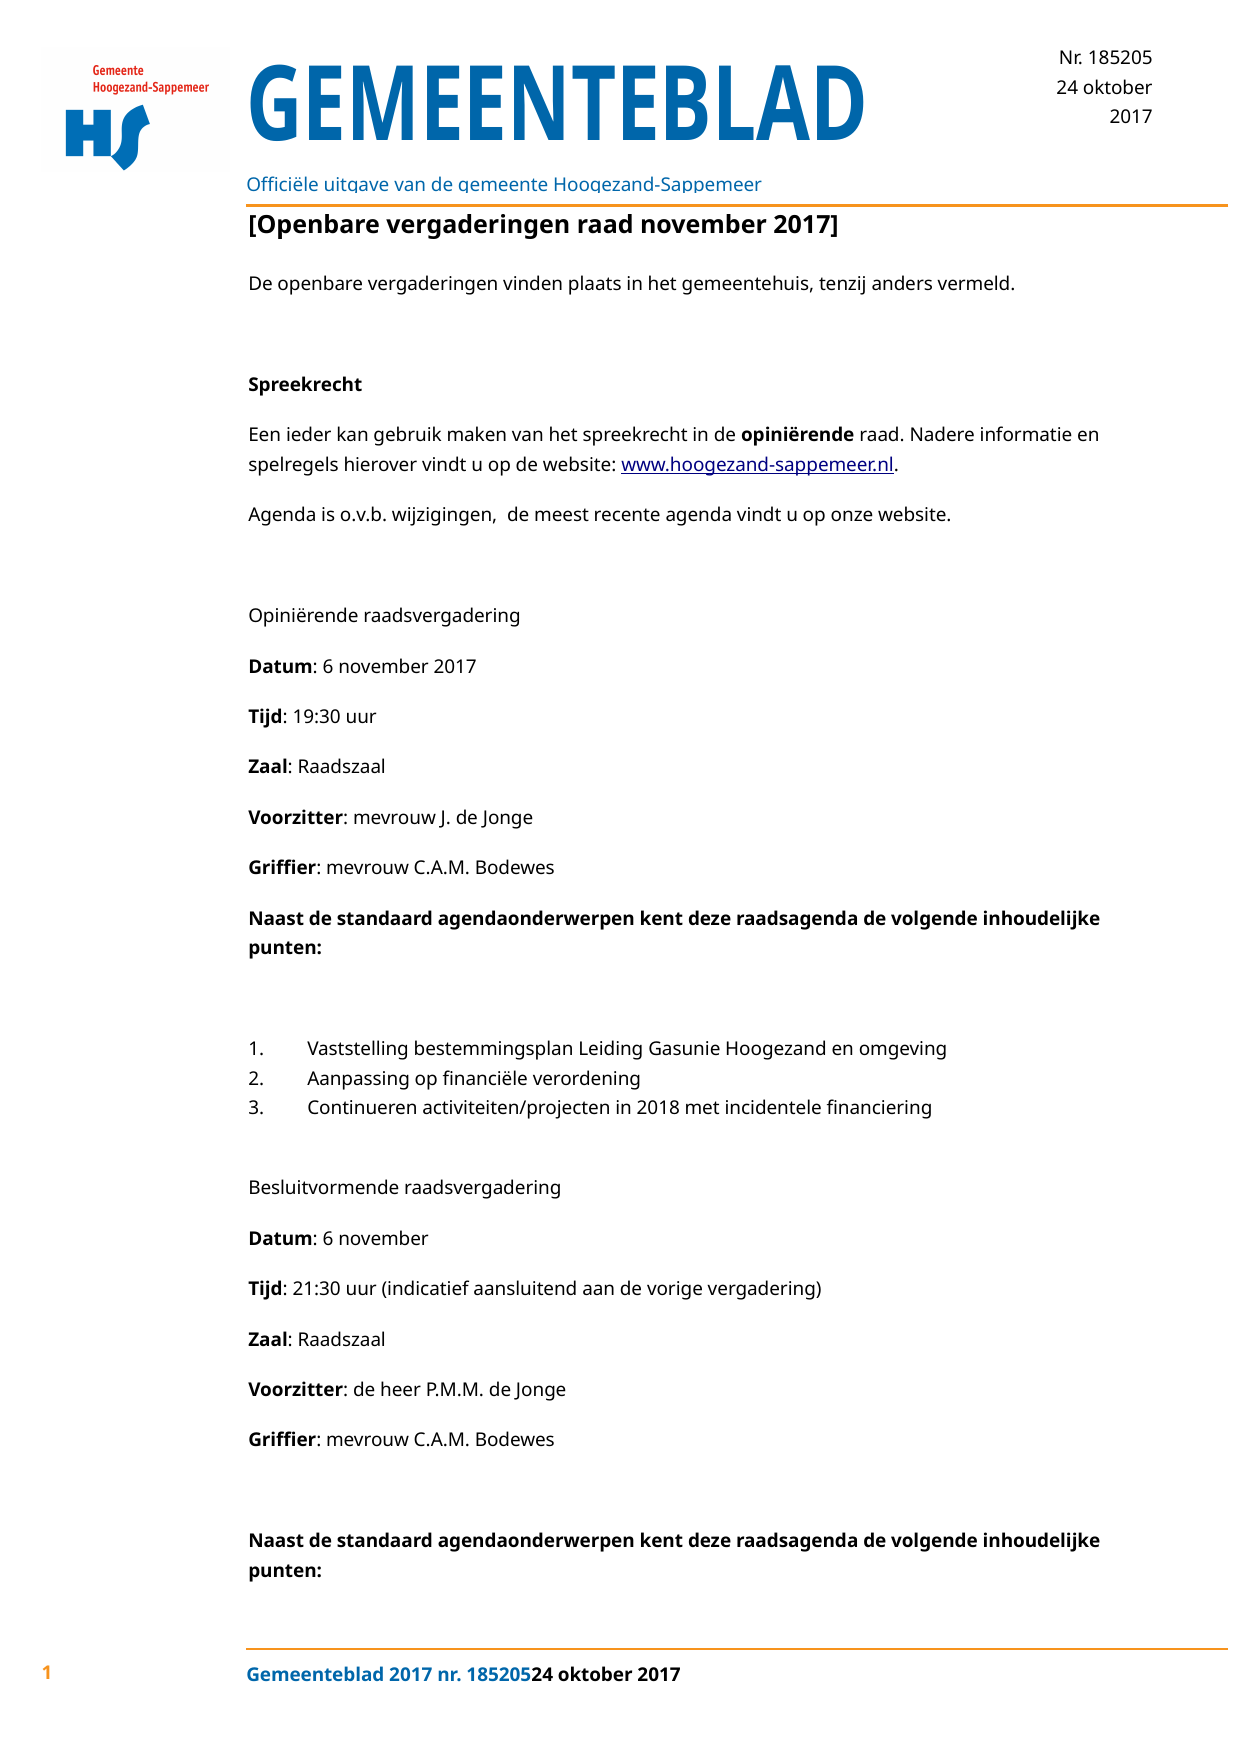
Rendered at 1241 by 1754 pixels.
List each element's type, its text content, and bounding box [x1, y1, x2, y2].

text [Openbare vergaderingen raad november 2017] [248, 207, 1152, 241]
text Een ieder kan gebruik maken van het spreekrecht in de opiniërende raad. Nadere informatie en spelregels hierover vindt u op de website: www.hoogezand-sappemeer.nl. [248, 422, 1152, 477]
text Voorzitter: de heer P.M.M. de Jonge [248, 1376, 1152, 1402]
text De openbare vergaderingen vinden plaats in het gemeentehuis, tenzij anders vermeld. [248, 270, 1152, 296]
text Zaal: Raadszaal [248, 1326, 1152, 1351]
text Naast de standaard agendaonderwerpen kent deze raadsagenda de volgende inhoudelijke punten: [248, 905, 1152, 960]
text Datum: 6 november [248, 1225, 1152, 1251]
list Vaststelling bestemmingsplan Leiding Gasunie Hoogezand en omgeving [248, 1035, 1152, 1061]
text Tijd: 19:30 uur [248, 703, 1152, 729]
text Tijd: 21:30 uur (indicatief aansluitend aan de vorige vergadering) [248, 1275, 1152, 1301]
text Griffier: mevrouw C.A.M. Bodewes [248, 854, 1152, 880]
picture [41, 47, 231, 172]
text Spreekrecht [248, 371, 1152, 397]
text Opiniërende raadsvergadering [248, 602, 1152, 628]
text Voorzitter: mevrouw J. de Jonge [248, 804, 1152, 830]
text Naast de standaard agendaonderwerpen kent deze raadsagenda de volgende inhoudelijke punten: [248, 1527, 1152, 1583]
text Zaal: Raadszaal [248, 754, 1152, 779]
text Agenda is o.v.b. wijzigingen, de meest recente agenda vindt u op onze website. [248, 502, 1152, 527]
list Aanpassing op financiële verordening [248, 1065, 1152, 1091]
list Continueren activiteiten/projecten in 2018 met incidentele financiering [248, 1094, 1152, 1120]
text Besluitvormende raadsvergadering [248, 1174, 1152, 1200]
text Griffier: mevrouw C.A.M. Bodewes [248, 1427, 1152, 1452]
text Datum: 6 november 2017 [248, 653, 1152, 678]
